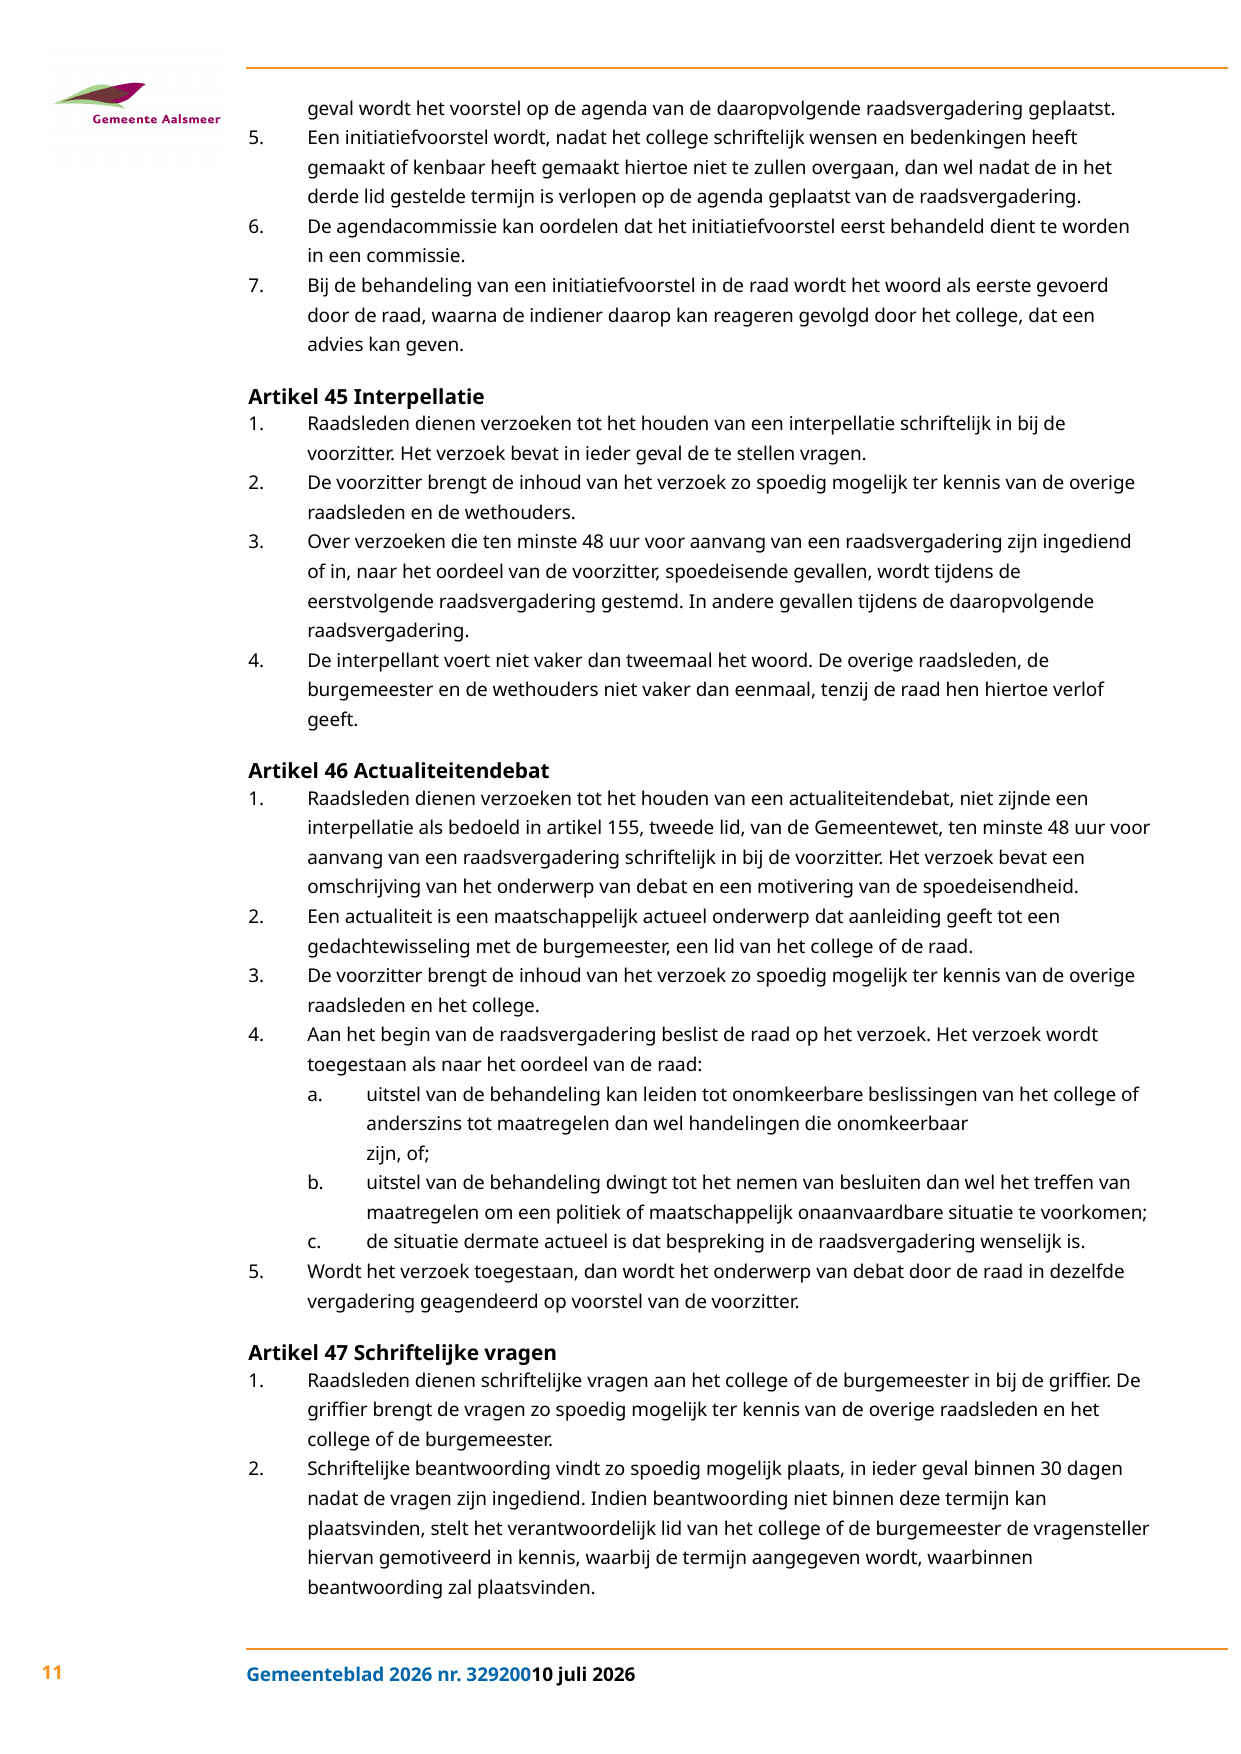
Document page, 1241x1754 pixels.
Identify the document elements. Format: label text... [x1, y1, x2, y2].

list Bij de behandeling van een initiatiefvoorstel in de raad wordt het woord als eerste gevoerd door de raad, waarna de indiener daarop kan reageren gevolgd door het college, dat een advies kan geven. [248, 272, 1152, 357]
list Aan het begin van de raadsvergadering beslist de raad op het verzoek. Het verzoek wordt toegestaan als naar het oordeel van de raad: [248, 1022, 1152, 1077]
text Artikel 46 Actualiteitendebat [248, 757, 1152, 785]
list uitstel van de behandeling dwingt tot het nemen van besluiten dan wel het treffen van maatregelen om een politiek of maatschappelijk onaanvaardbare situatie te voorkomen; [307, 1169, 1152, 1225]
picture [41, 47, 231, 172]
list zijn, of; [307, 1140, 1152, 1166]
list Een initiatiefvoorstel wordt, nadat het college schriftelijk wensen en bedenkingen heeft gemaakt of kenbaar heeft gemaakt hiertoe niet te zullen overgaan, dan wel nadat de in het derde lid gestelde termijn is verlopen op de agenda geplaatst van de raadsvergadering. [248, 124, 1152, 209]
list De voorzitter brengt de inhoud van het verzoek zo spoedig mogelijk ter kennis van de overige raadsleden en het college. [248, 962, 1152, 1018]
text Artikel 45 Interpellatie [248, 382, 1152, 410]
list De agendacommissie kan oordelen dat het initiatiefvoorstel eerst behandeld dient te worden in een commissie. [248, 213, 1152, 268]
list uitstel van de behandeling kan leiden tot onomkeerbare beslissingen van het college of anderszins tot maatregelen dan wel handelingen die onomkeerbaar [307, 1081, 1152, 1136]
list Raadsleden dienen schriftelijke vragen aan het college of de burgemeester in bij de griffier. De griffier brengt de vragen zo spoedig mogelijk ter kennis van de overige raadsleden en het college of de burgemeester. [248, 1367, 1152, 1452]
list Een actualiteit is een maatschappelijk actueel onderwerp dat aanleiding geeft tot een gedachtewisseling met de burgemeester, een lid van het college of de raad. [248, 903, 1152, 959]
list geval wordt het voorstel op de agenda van de daaropvolgende raadsvergadering geplaatst. [248, 95, 1152, 121]
list Schriftelijke beantwoording vindt zo spoedig mogelijk plaats, in ieder geval binnen 30 dagen nadat de vragen zijn ingediend. Indien beantwoording niet binnen deze termijn kan plaatsvinden, stelt het verantwoordelijk lid van het college of de burgemeester de vragensteller hiervan gemotiveerd in kennis, waarbij de termijn aangegeven wordt, waarbinnen beantwoording zal plaatsvinden. [248, 1456, 1152, 1599]
list Raadsleden dienen verzoeken tot het houden van een actualiteitendebat, niet zijnde een interpellatie als bedoeld in artikel 155, tweede lid, van de Gemeentewet, ten minste 48 uur voor aanvang van een raadsvergadering schriftelijk in bij de voorzitter. Het verzoek bevat een omschrijving van het onderwerp van debat en een motivering van de spoedeisendheid. [248, 785, 1152, 899]
list Wordt het verzoek toegestaan, dan wordt het onderwerp van debat door de raad in dezelfde vergadering geagendeerd op voorstel van de voorzitter. [248, 1258, 1152, 1314]
list Over verzoeken die ten minste 48 uur voor aanvang van een raadsvergadering zijn ingediend of in, naar het oordeel van de voorzitter, spoedeisende gevallen, wordt tijdens de eerstvolgende raadsvergadering gestemd. In andere gevallen tijdens de daaropvolgende raadsvergadering. [248, 529, 1152, 643]
list de situatie dermate actueel is dat bespreking in de raadsvergadering wenselijk is. [307, 1229, 1152, 1254]
list De interpellant voert niet vaker dan tweemaal het woord. De overige raadsleden, de burgemeester en de wethouders niet vaker dan eenmaal, tenzij de raad hen hiertoe verlof geeft. [248, 647, 1152, 732]
list Raadsleden dienen verzoeken tot het houden van een interpellatie schriftelijk in bij de voorzitter. Het verzoek bevat in ieder geval de te stellen vragen. [248, 410, 1152, 466]
list De voorzitter brengt de inhoud van het verzoek zo spoedig mogelijk ter kennis van de overige raadsleden en de wethouders. [248, 469, 1152, 525]
text Artikel 47 Schriftelijke vragen [248, 1338, 1152, 1367]
